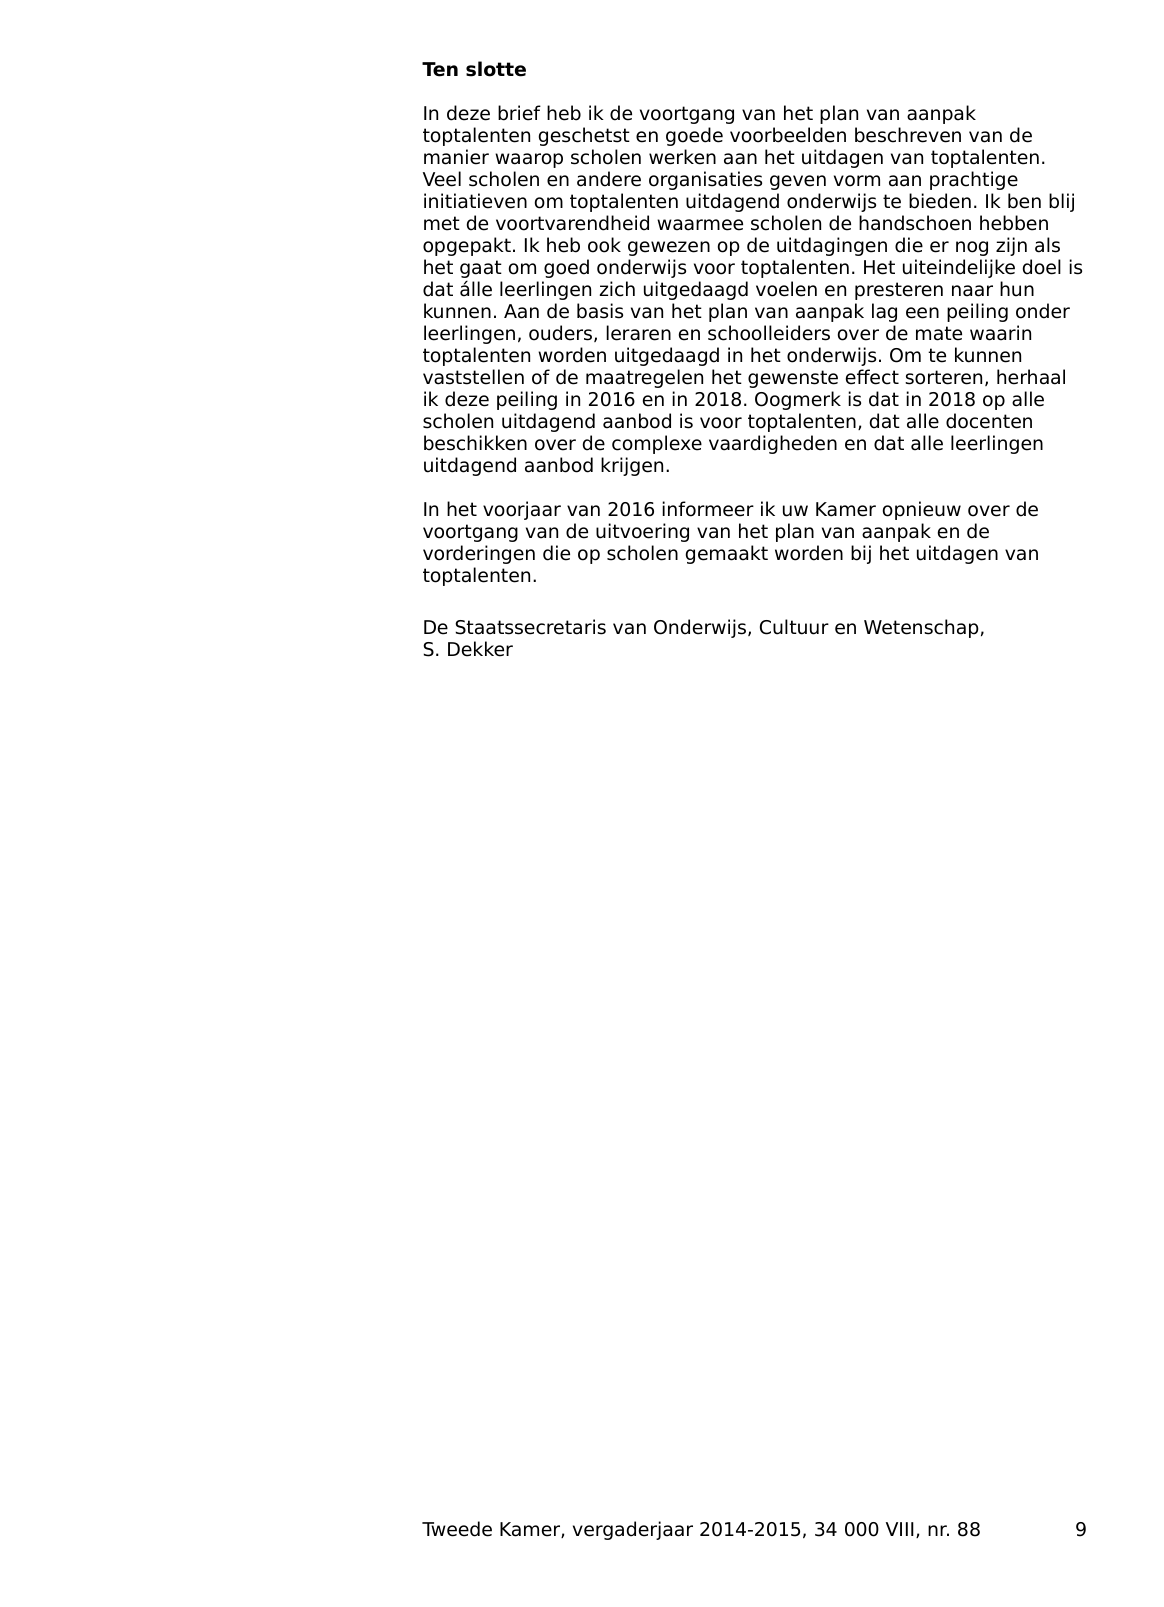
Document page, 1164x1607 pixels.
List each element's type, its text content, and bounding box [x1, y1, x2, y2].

text In het voorjaar van 2016 informeer ik uw Kamer opnieuw over de voortgang van de uitvoering van het plan van aanpak en de vorderingen die op scholen gemaakt worden bij het uitdagen van toptalenten. [422, 499, 1087, 587]
subtitle Ten slotte [422, 59, 1087, 81]
text De Staatssecretaris van Onderwijs, Cultuur en Wetenschap, S. Dekker [422, 617, 1087, 661]
text In deze brief heb ik de voortgang van het plan van aanpak toptalenten geschetst en goede voorbeelden beschreven van de manier waarop scholen werken aan het uitdagen van toptalenten. Veel scholen en andere organisaties geven vorm aan prachtige initiatieven om toptalenten uitdagend onderwijs te bieden. Ik ben blij met de voortvarendheid waarmee scholen de handschoen hebben opgepakt. Ik heb ook gewezen op de uitdagingen die er nog zijn als het gaat om goed onderwijs voor toptalenten. Het uiteindelijke doel is dat álle leerlingen zich uitgedaagd voelen en presteren naar hun kunnen. Aan de basis van het plan van aanpak lag een peiling onder leerlingen, ouders, leraren en schoolleiders over de mate waarin toptalenten worden uitgedaagd in het onderwijs. Om te kunnen vaststellen of de maatregelen het gewenste effect sorteren, herhaal ik deze peiling in 2016 en in 2018. Oogmerk is dat in 2018 op alle scholen uitdagend aanbod is voor toptalenten, dat alle docenten beschikken over de complexe vaardigheden en dat alle leerlingen uitdagend aanbod krijgen. [422, 103, 1087, 477]
